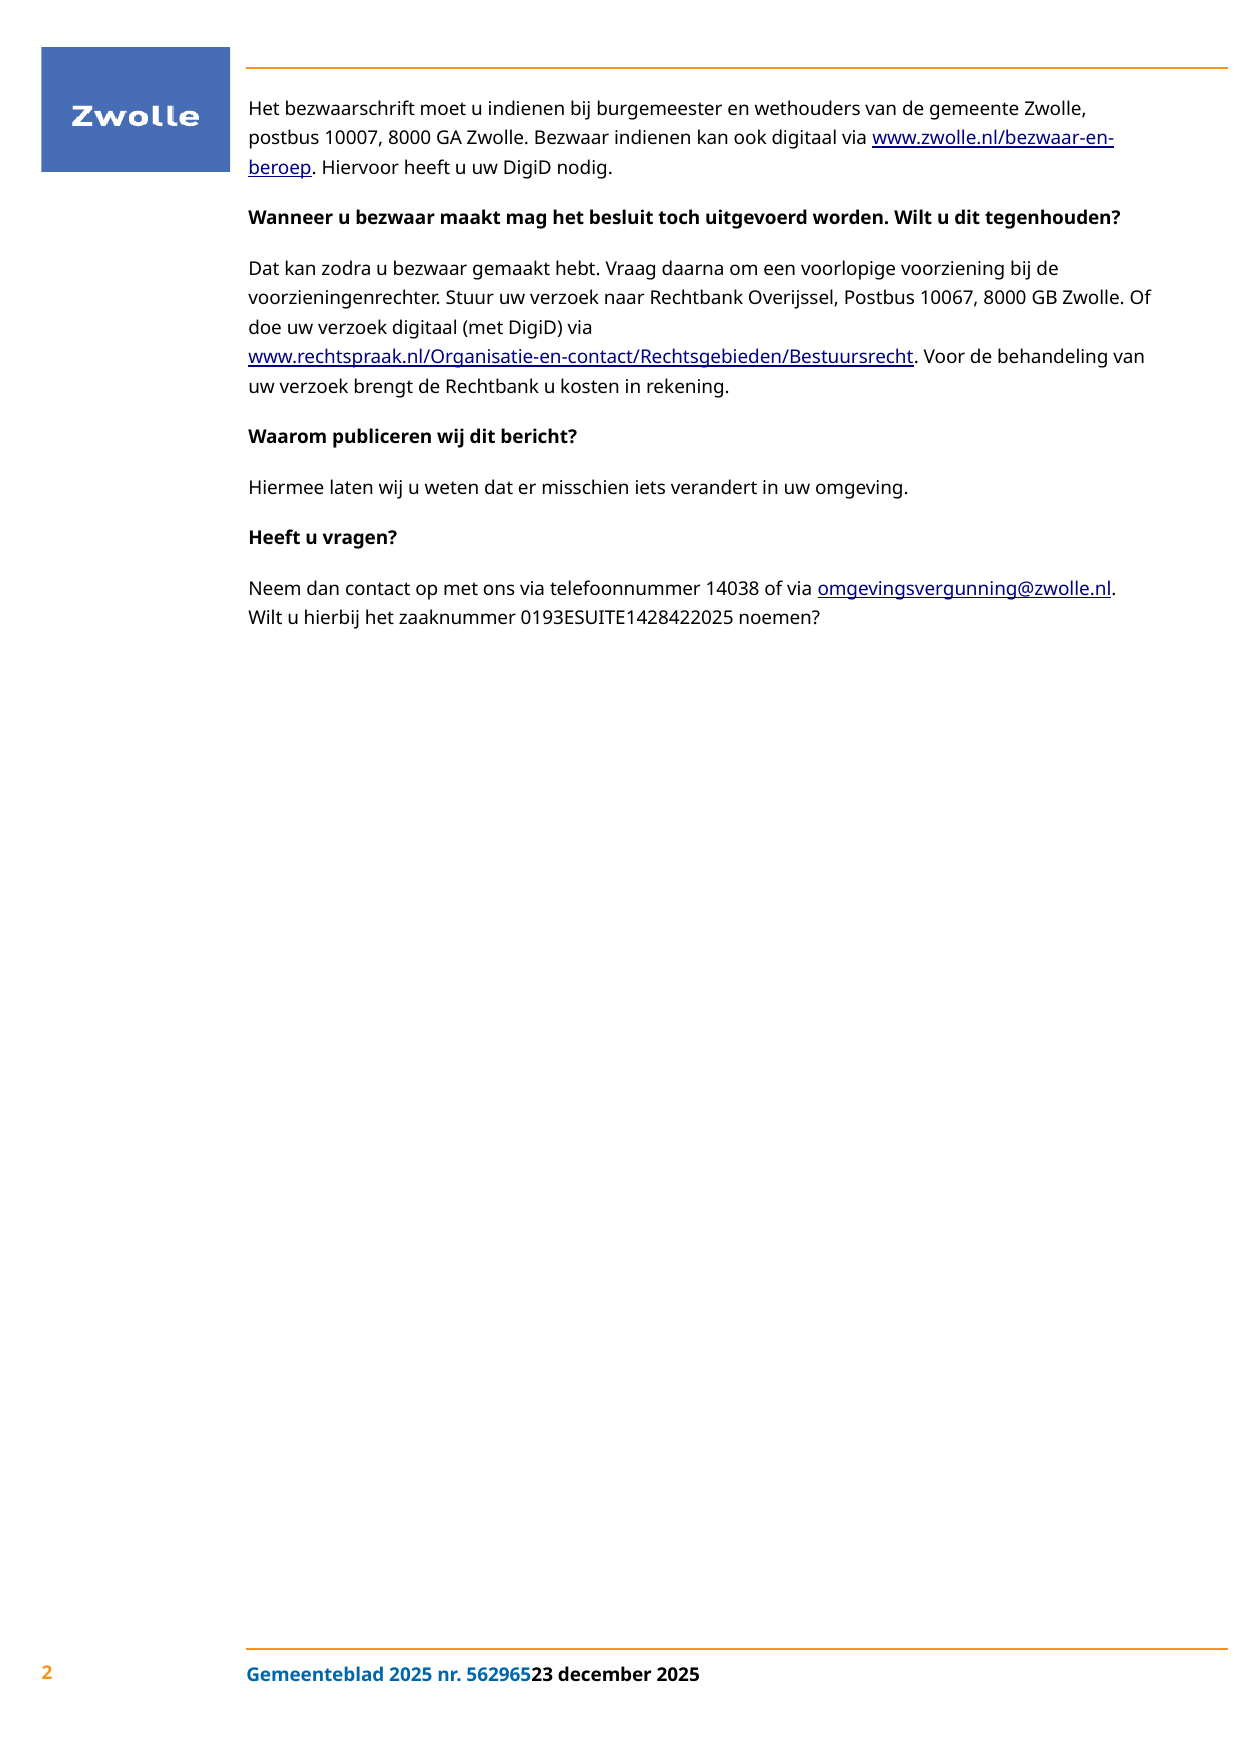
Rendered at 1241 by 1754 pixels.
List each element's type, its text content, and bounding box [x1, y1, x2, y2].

text Heeft u vragen? [248, 524, 1152, 550]
text Wanneer u bezwaar maakt mag het besluit toch uitgevoerd worden. Wilt u dit tegenhouden? [248, 204, 1152, 230]
text Neem dan contact op met ons via telefoonnummer 14038 of via omgevingsvergunning@zwolle.nl. Wilt u hierbij het zaaknummer 0193ESUITE1428422025 noemen? [248, 575, 1152, 630]
text Het bezwaarschrift moet u indienen bij burgemeester en wethouders van de gemeente Zwolle, postbus 10007, 8000 GA Zwolle. Bezwaar indienen kan ook digitaal via www.zwolle.nl/bezwaar-en-beroep. Hiervoor heeft u uw DigiD nodig. [248, 95, 1152, 180]
text Dat kan zodra u bezwaar gemaakt hebt. Vraag daarna om een voorlopige voorziening bij de voorzieningenrechter. Stuur uw verzoek naar Rechtbank Overijssel, Postbus 10067, 8000 GB Zwolle. Of doe uw verzoek digitaal (met DigiD) via www.rechtspraak.nl/Organisatie-en-contact/Rechtsgebieden/Bestuursrecht. Voor de behandeling van uw verzoek brengt de Rechtbank u kosten in rekening. [248, 255, 1152, 399]
text Waarom publiceren wij dit bericht? [248, 423, 1152, 449]
text Hiermee laten wij u weten dat er misschien iets verandert in uw omgeving. [248, 474, 1152, 500]
picture [41, 47, 231, 172]
